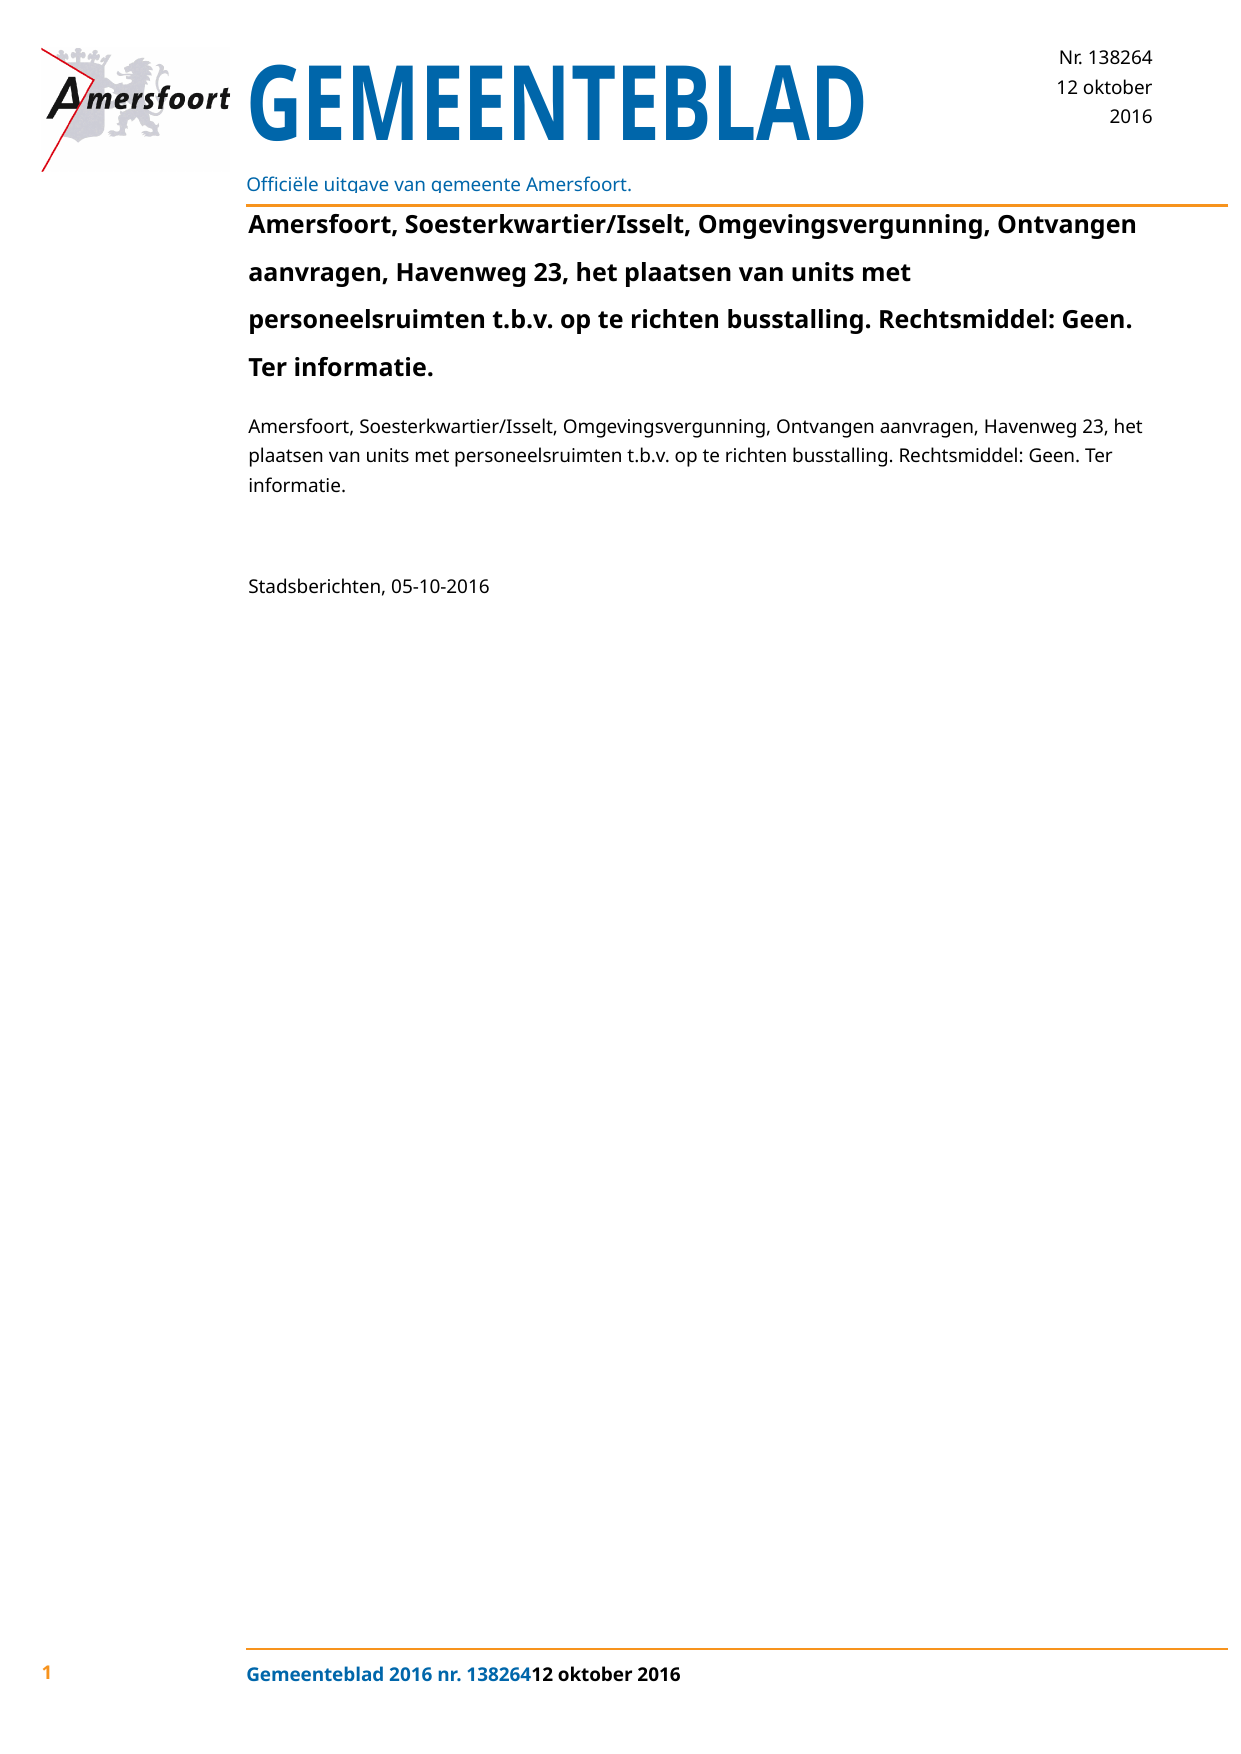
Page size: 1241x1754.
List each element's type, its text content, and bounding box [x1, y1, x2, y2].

text Stadsberichten, 05-10-2016 [248, 573, 1152, 599]
text Amersfoort, Soesterkwartier/Isselt, Omgevingsvergunning, Ontvangen aanvragen, Havenweg 23, het plaatsen van units met personeelsruimten t.b.v. op te richten busstalling. Rechtsmiddel: Geen. Ter informatie. [248, 413, 1152, 498]
picture [41, 47, 231, 172]
text Amersfoort, Soesterkwartier/Isselt, Omgevingsvergunning, Ontvangen aanvragen, Havenweg 23, het plaatsen van units met personeelsruimten t.b.v. op te richten busstalling. Rechtsmiddel: Geen. Ter informatie. [248, 207, 1152, 384]
